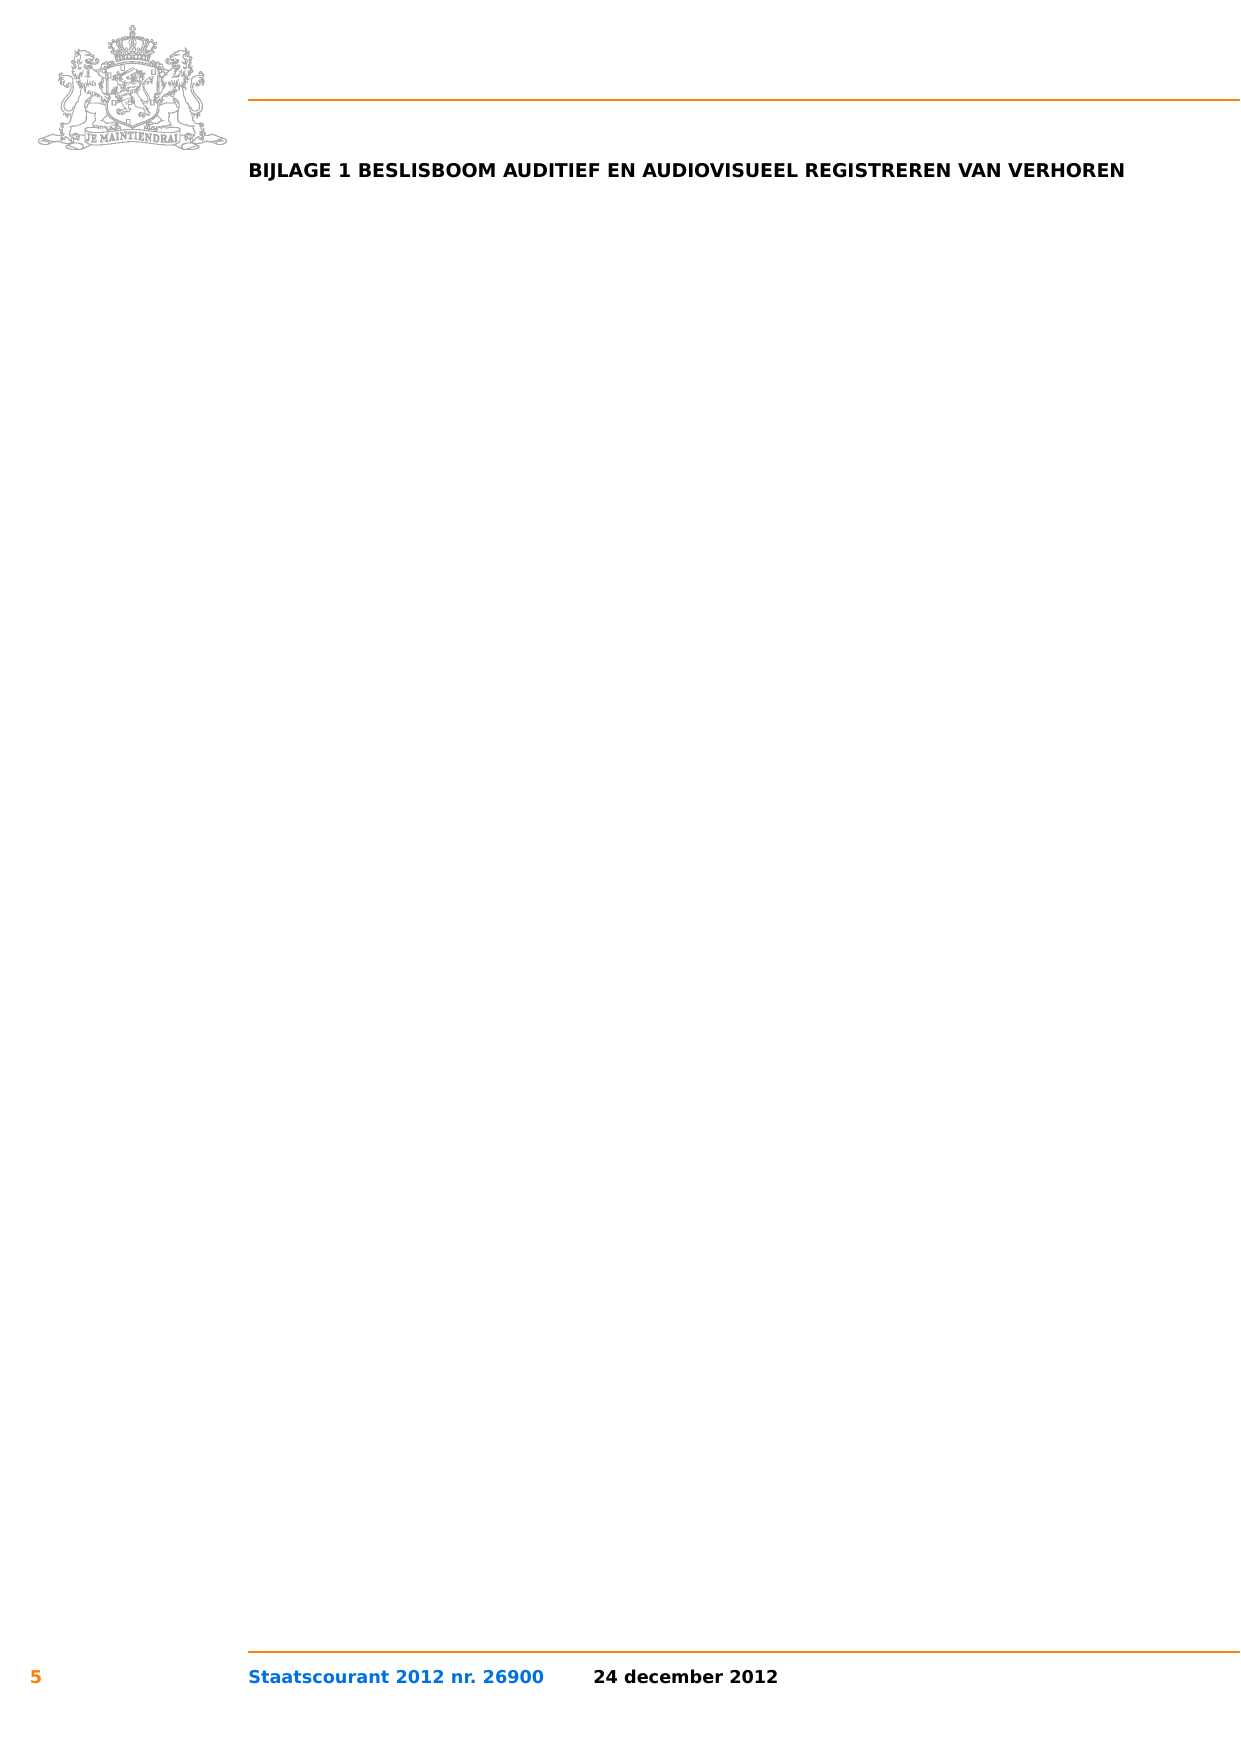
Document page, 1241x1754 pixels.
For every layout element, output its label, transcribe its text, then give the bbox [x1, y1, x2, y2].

subtitle BIJLAGE 1 BESLISBOOM AUDITIEF EN AUDIOVISUEEL REGISTREREN VAN VERHOREN [248, 160, 1163, 182]
picture [38, 25, 227, 150]
